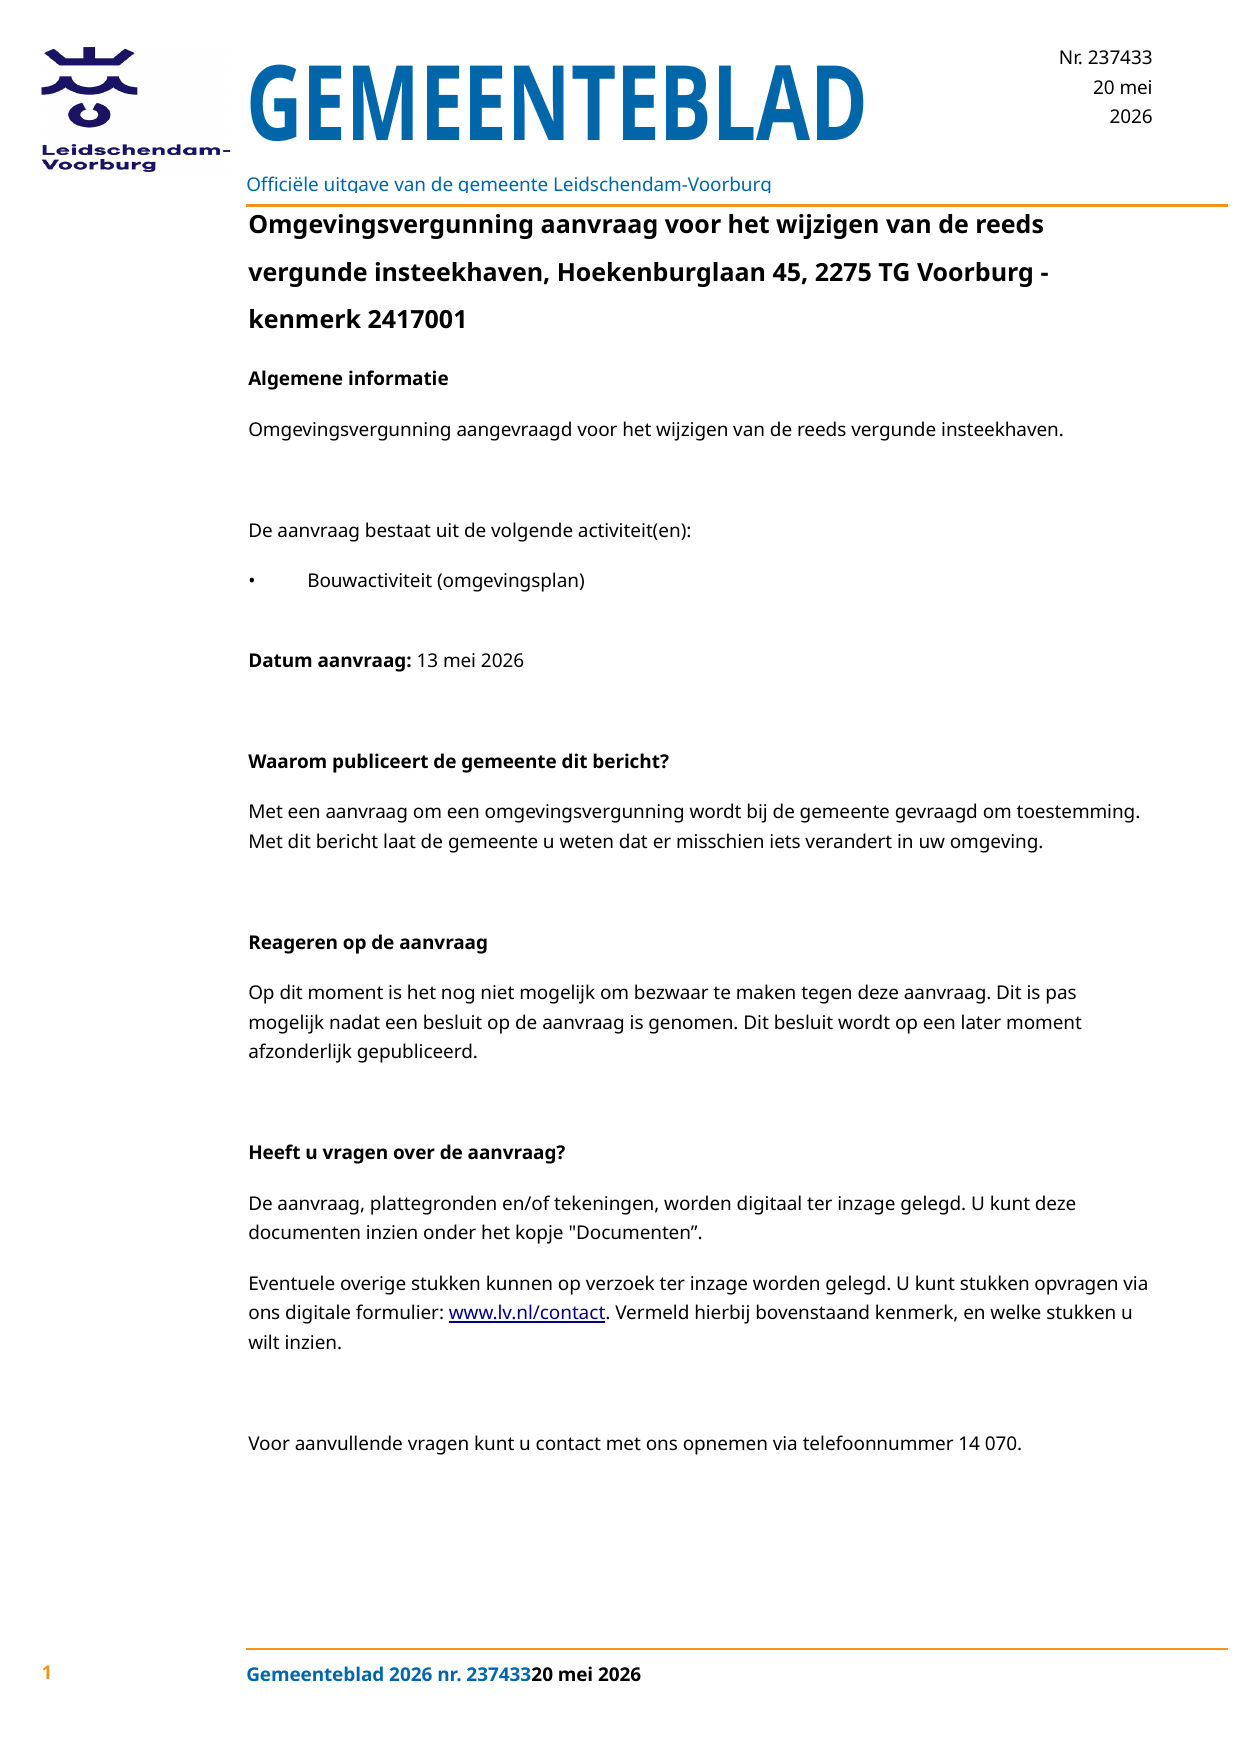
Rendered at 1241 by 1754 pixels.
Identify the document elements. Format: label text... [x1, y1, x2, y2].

picture [41, 47, 231, 172]
text Datum aanvraag: 13 mei 2026 [248, 647, 1152, 673]
text Omgevingsvergunning aangevraagd voor het wijzigen van de reeds vergunde insteekhaven. [248, 416, 1152, 442]
text Met een aanvraag om een omgevingsvergunning wordt bij de gemeente gevraagd om toestemming. Met dit bericht laat de gemeente u weten dat er misschien iets verandert in uw omgeving. [248, 798, 1152, 854]
list Bouwactiviteit (omgevingsplan) [248, 567, 1152, 593]
text Op dit moment is het nog niet mogelijk om bezwaar te maken tegen deze aanvraag. Dit is pas mogelijk nadat een besluit op de aanvraag is genomen. Dit besluit wordt op een later moment afzonderlijk gepubliceerd. [248, 979, 1152, 1064]
text Heeft u vragen over de aanvraag? [248, 1139, 1152, 1165]
text De aanvraag bestaat uit de volgende activiteit(en): [248, 517, 1152, 542]
text Waarom publiceert de gemeente dit bericht? [248, 748, 1152, 774]
text Eventuele overige stukken kunnen op verzoek ter inzage worden gelegd. U kunt stukken opvragen via ons digitale formulier: www.lv.nl/contact. Vermeld hierbij bovenstaand kenmerk, en welke stukken u wilt inzien. [248, 1270, 1152, 1354]
text Algemene informatie [248, 366, 1152, 391]
text Voor aanvullende vragen kunt u contact met ons opnemen via telefoonnummer 14 070. [248, 1430, 1152, 1455]
text Omgevingsvergunning aanvraag voor het wijzigen van de reeds vergunde insteekhaven, Hoekenburglaan 45, 2275 TG Voorburg - kenmerk 2417001 [248, 207, 1152, 336]
text De aanvraag, plattegronden en/of tekeningen, worden digitaal ter inzage gelegd. U kunt deze documenten inzien onder het kopje "Documenten”. [248, 1190, 1152, 1245]
text Reageren op de aanvraag [248, 929, 1152, 954]
